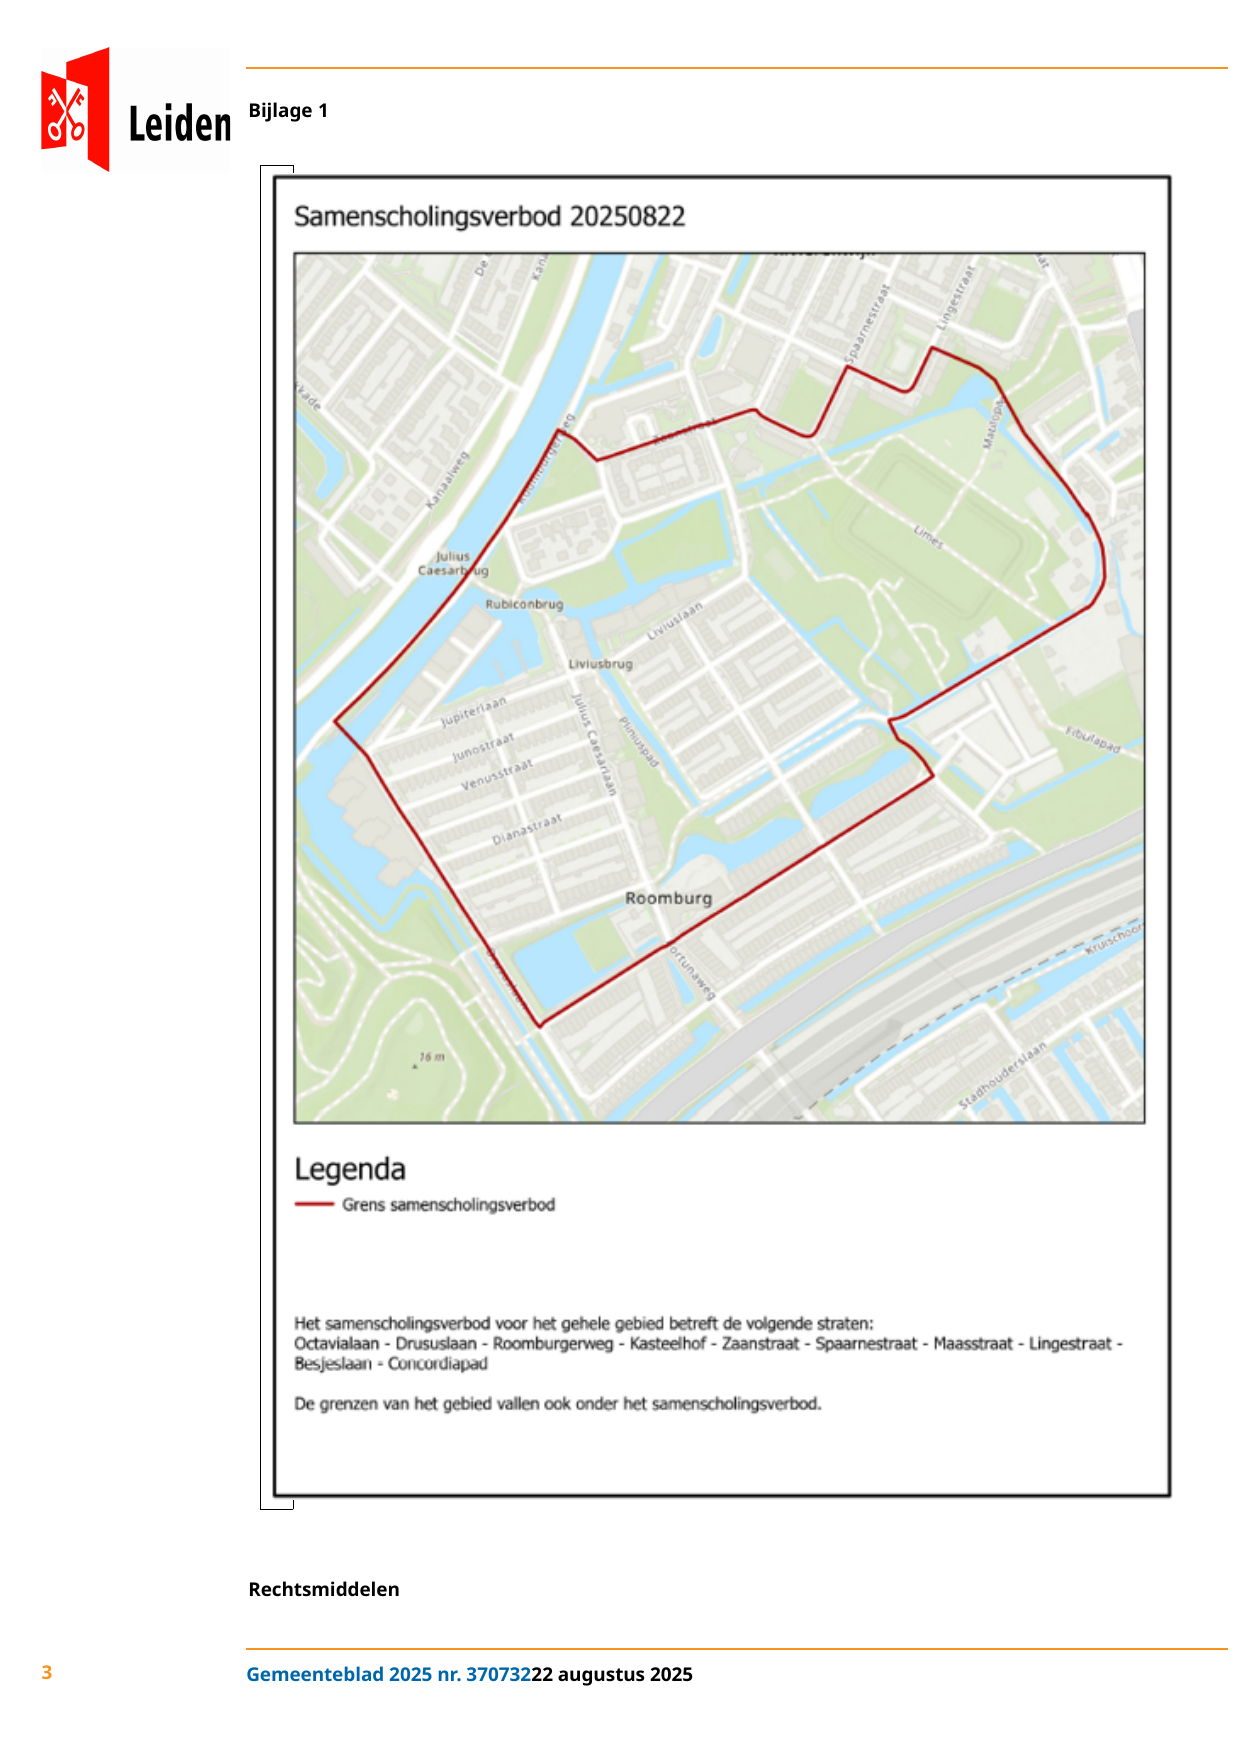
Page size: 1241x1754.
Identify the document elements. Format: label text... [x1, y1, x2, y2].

picture [268, 173, 1173, 1500]
picture [41, 47, 231, 172]
text Rechtsmiddelen [248, 1576, 1152, 1602]
text Bijlage 1 [248, 95, 1152, 123]
